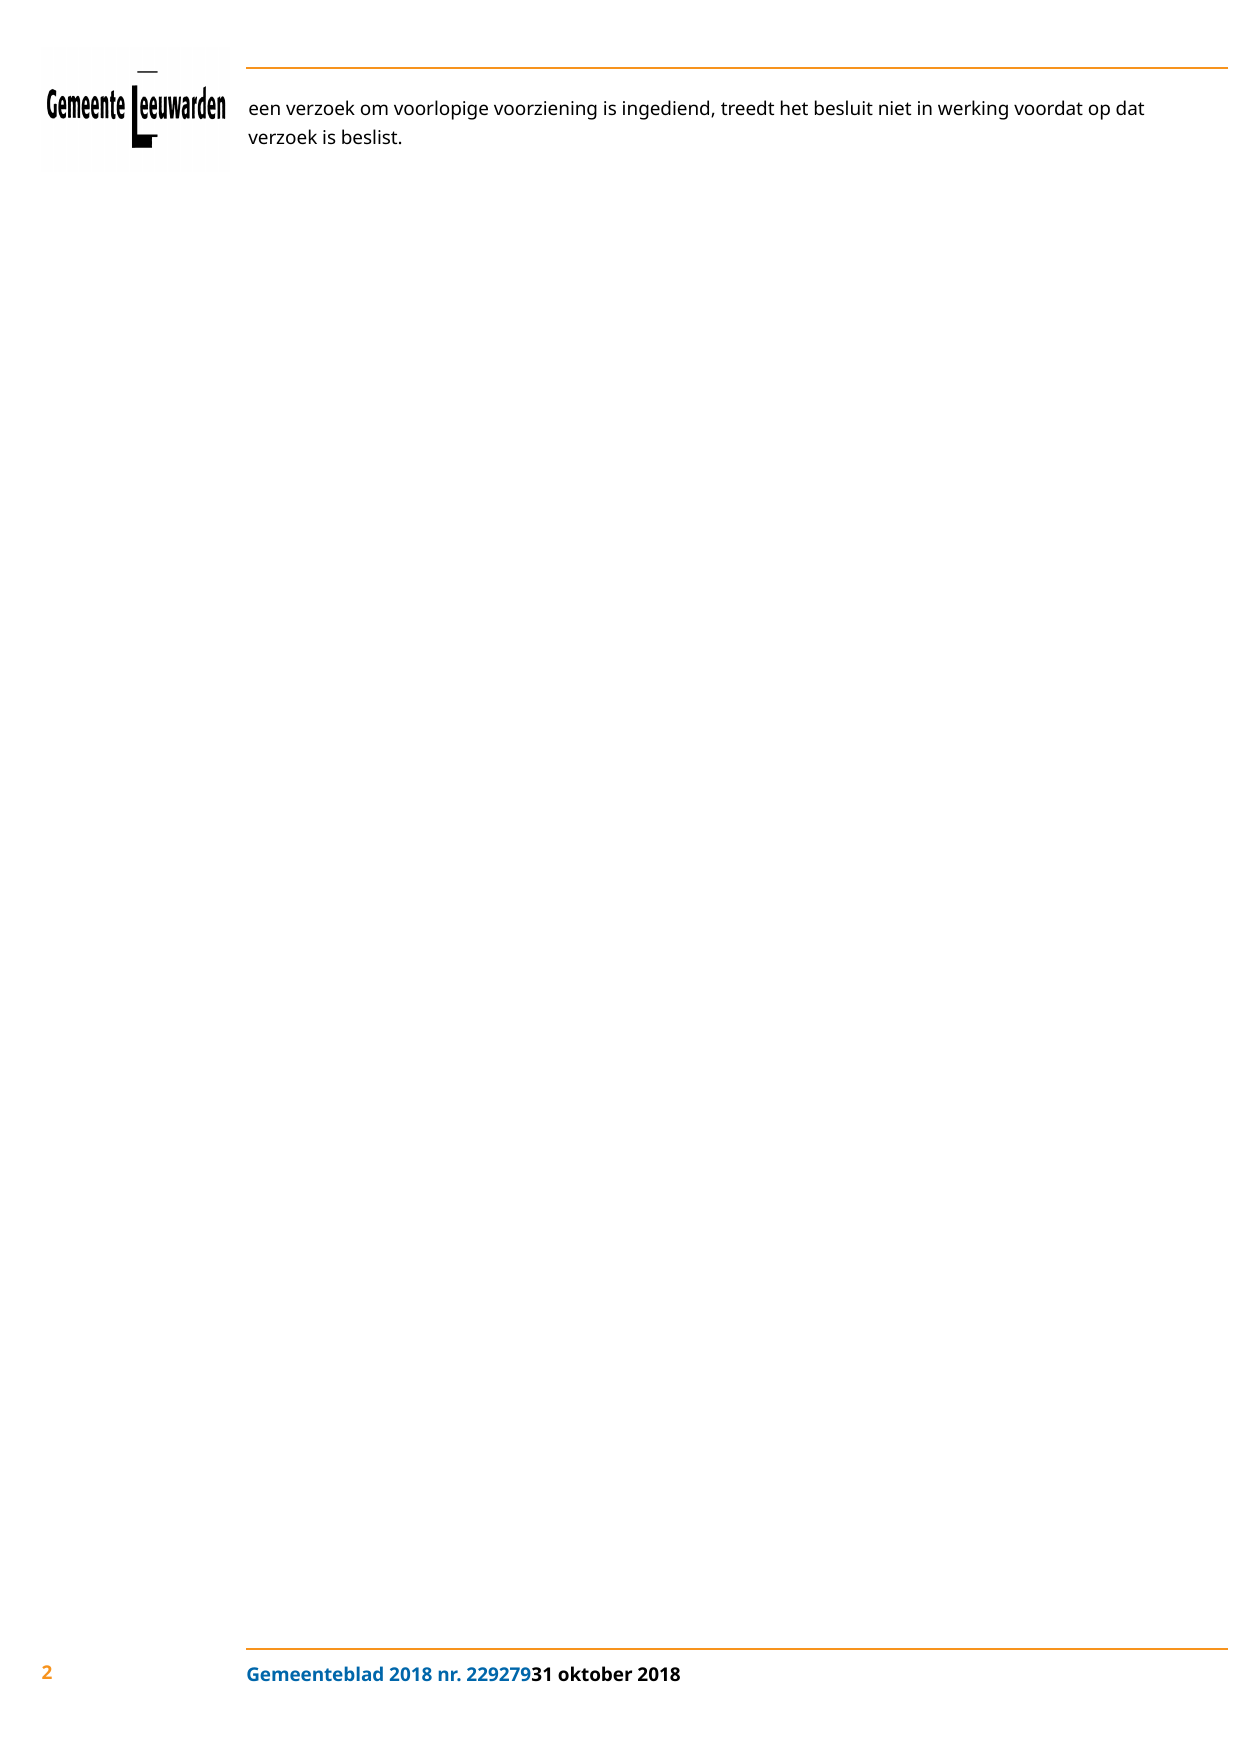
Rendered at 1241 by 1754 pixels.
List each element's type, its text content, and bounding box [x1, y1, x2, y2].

text een verzoek om voorlopige voorziening is ingediend, treedt het besluit niet in werking voordat op dat verzoek is beslist. [248, 95, 1152, 150]
picture [41, 47, 231, 172]
